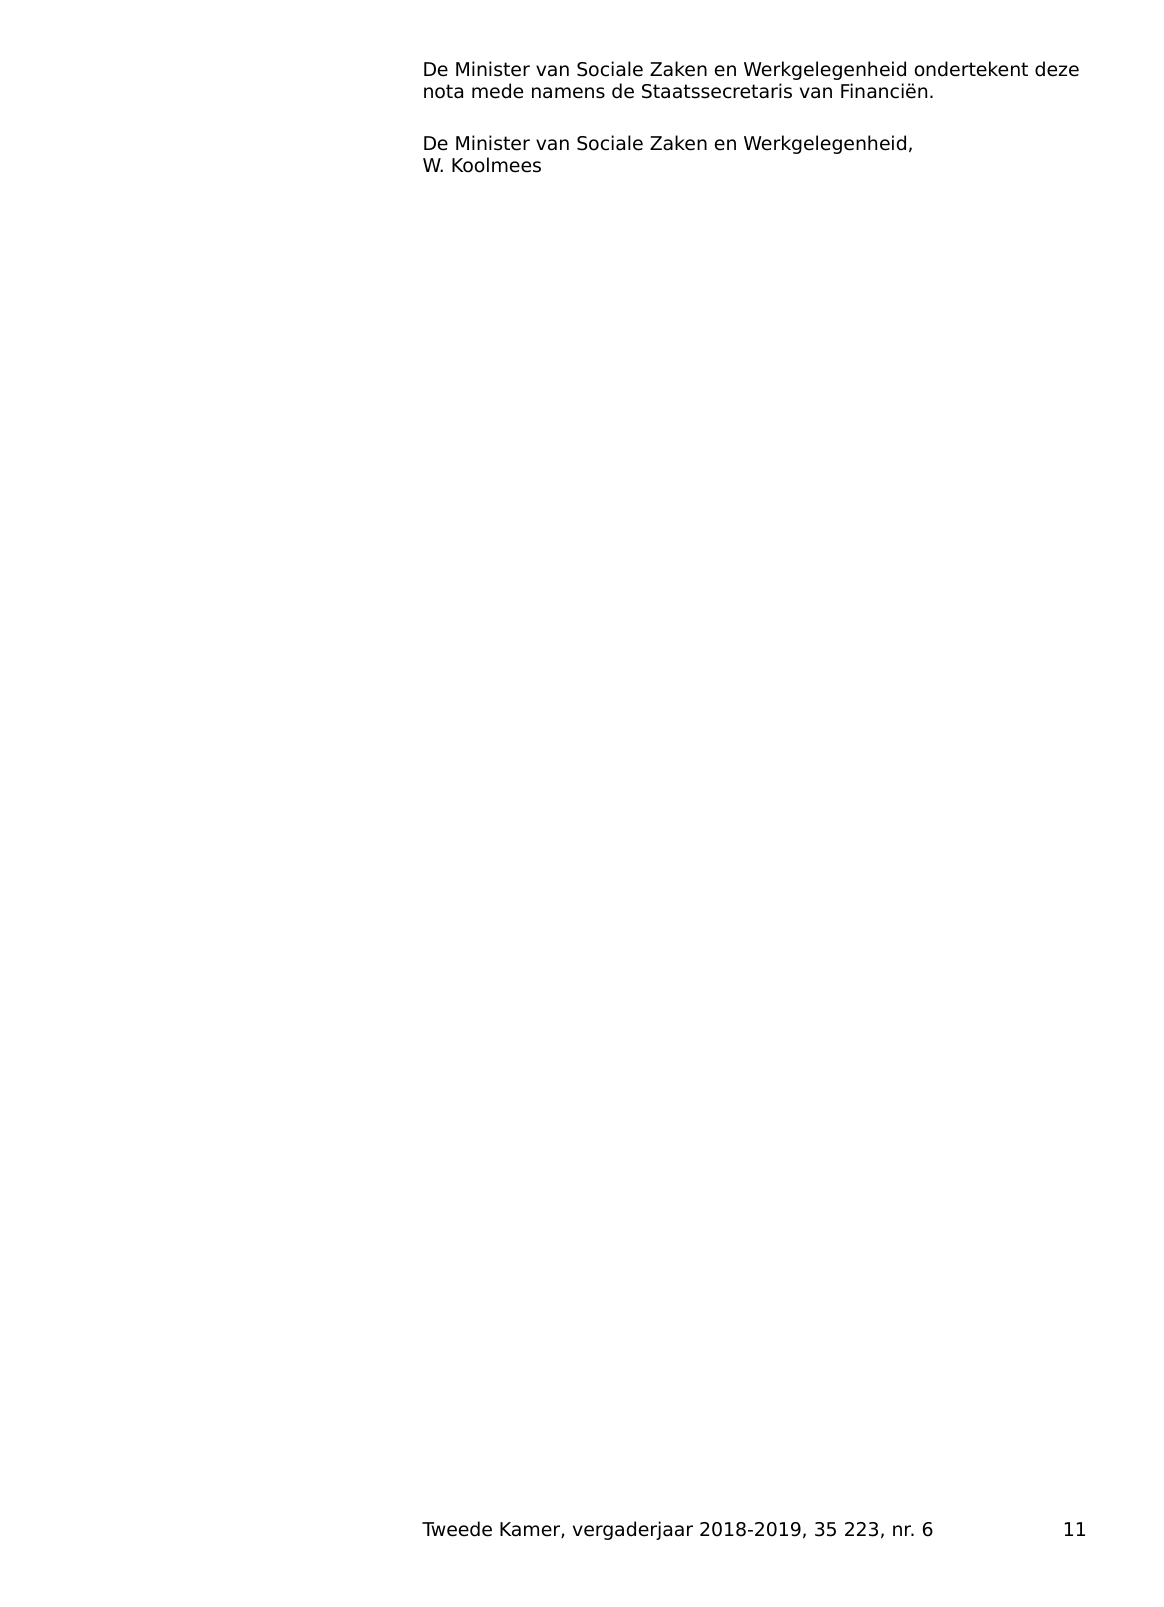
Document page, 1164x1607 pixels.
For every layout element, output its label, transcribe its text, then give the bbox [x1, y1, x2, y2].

text De Minister van Sociale Zaken en Werkgelegenheid ondertekent deze nota mede namens de Staatssecretaris van Financiën. [422, 59, 1087, 103]
text De Minister van Sociale Zaken en Werkgelegenheid, W. Koolmees [422, 133, 1087, 177]
